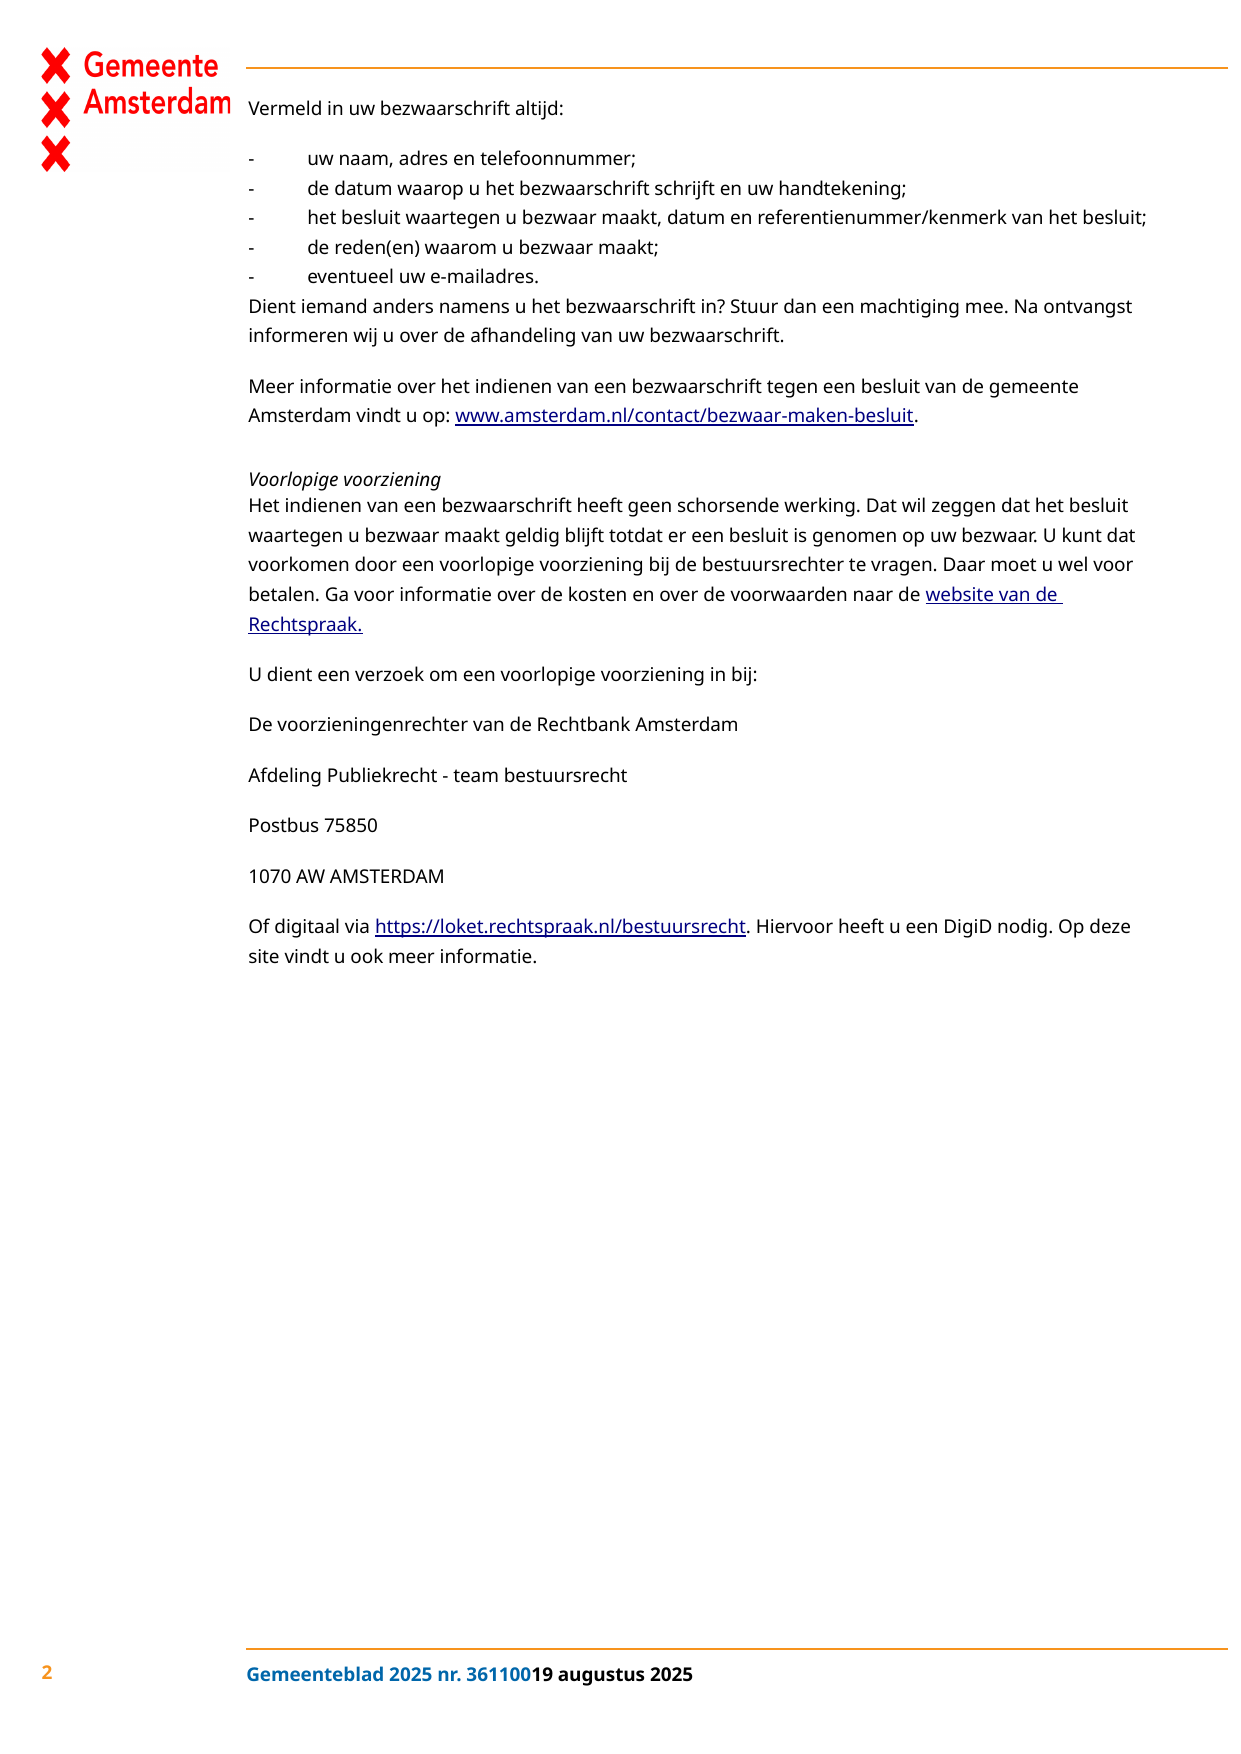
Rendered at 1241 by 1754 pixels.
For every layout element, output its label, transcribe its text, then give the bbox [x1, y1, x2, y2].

picture [41, 47, 231, 172]
text Dient iemand anders namens u het bezwaarschrift in? Stuur dan een machtiging mee. Na ontvangst informeren wij u over de afhandeling van uw bezwaarschrift. [248, 293, 1152, 348]
text U dient een verzoek om een voorlopige voorziening in bij: [248, 661, 1152, 687]
text Afdeling Publiekrecht - team bestuursrecht [248, 762, 1152, 788]
list de reden(en) waarom u bezwaar maakt; [248, 234, 1152, 260]
text De voorzieningenrechter van de Rechtbank Amsterdam [248, 712, 1152, 737]
text Meer informatie over het indienen van een bezwaarschrift tegen een besluit van de gemeente Amsterdam vindt u op: www.amsterdam.nl/contact/bezwaar-maken-besluit. [248, 373, 1152, 428]
text Vermeld in uw bezwaarschrift altijd: [248, 95, 1152, 121]
text Het indienen van een bezwaarschrift heeft geen schorsende werking. Dat wil zeggen dat het besluit waartegen u bezwaar maakt geldig blijft totdat er een besluit is genomen op uw bezwaar. U kunt dat voorkomen door een voorlopige voorziening bij de bestuursrechter te vragen. Daar moet u wel voor betalen. Ga voor informatie over de kosten en over de voorwaarden naar de website van de Rechtspraak. [248, 492, 1152, 636]
text Postbus 75850 [248, 812, 1152, 838]
text Of digitaal via https://loket.rechtspraak.nl/bestuursrecht. Hiervoor heeft u een DigiD nodig. Op deze site vindt u ook meer informatie. [248, 913, 1152, 968]
list eventueel uw e-mailadres. [248, 263, 1152, 289]
text 1070 AW AMSTERDAM [248, 863, 1152, 888]
list de datum waarop u het bezwaarschrift schrijft en uw handtekening; [248, 175, 1152, 201]
list het besluit waartegen u bezwaar maakt, datum en referentienummer/kenmerk van het besluit; [248, 204, 1152, 230]
text Voorlopige voorziening [248, 467, 1152, 492]
list uw naam, adres en telefoonnummer; [248, 145, 1152, 171]
